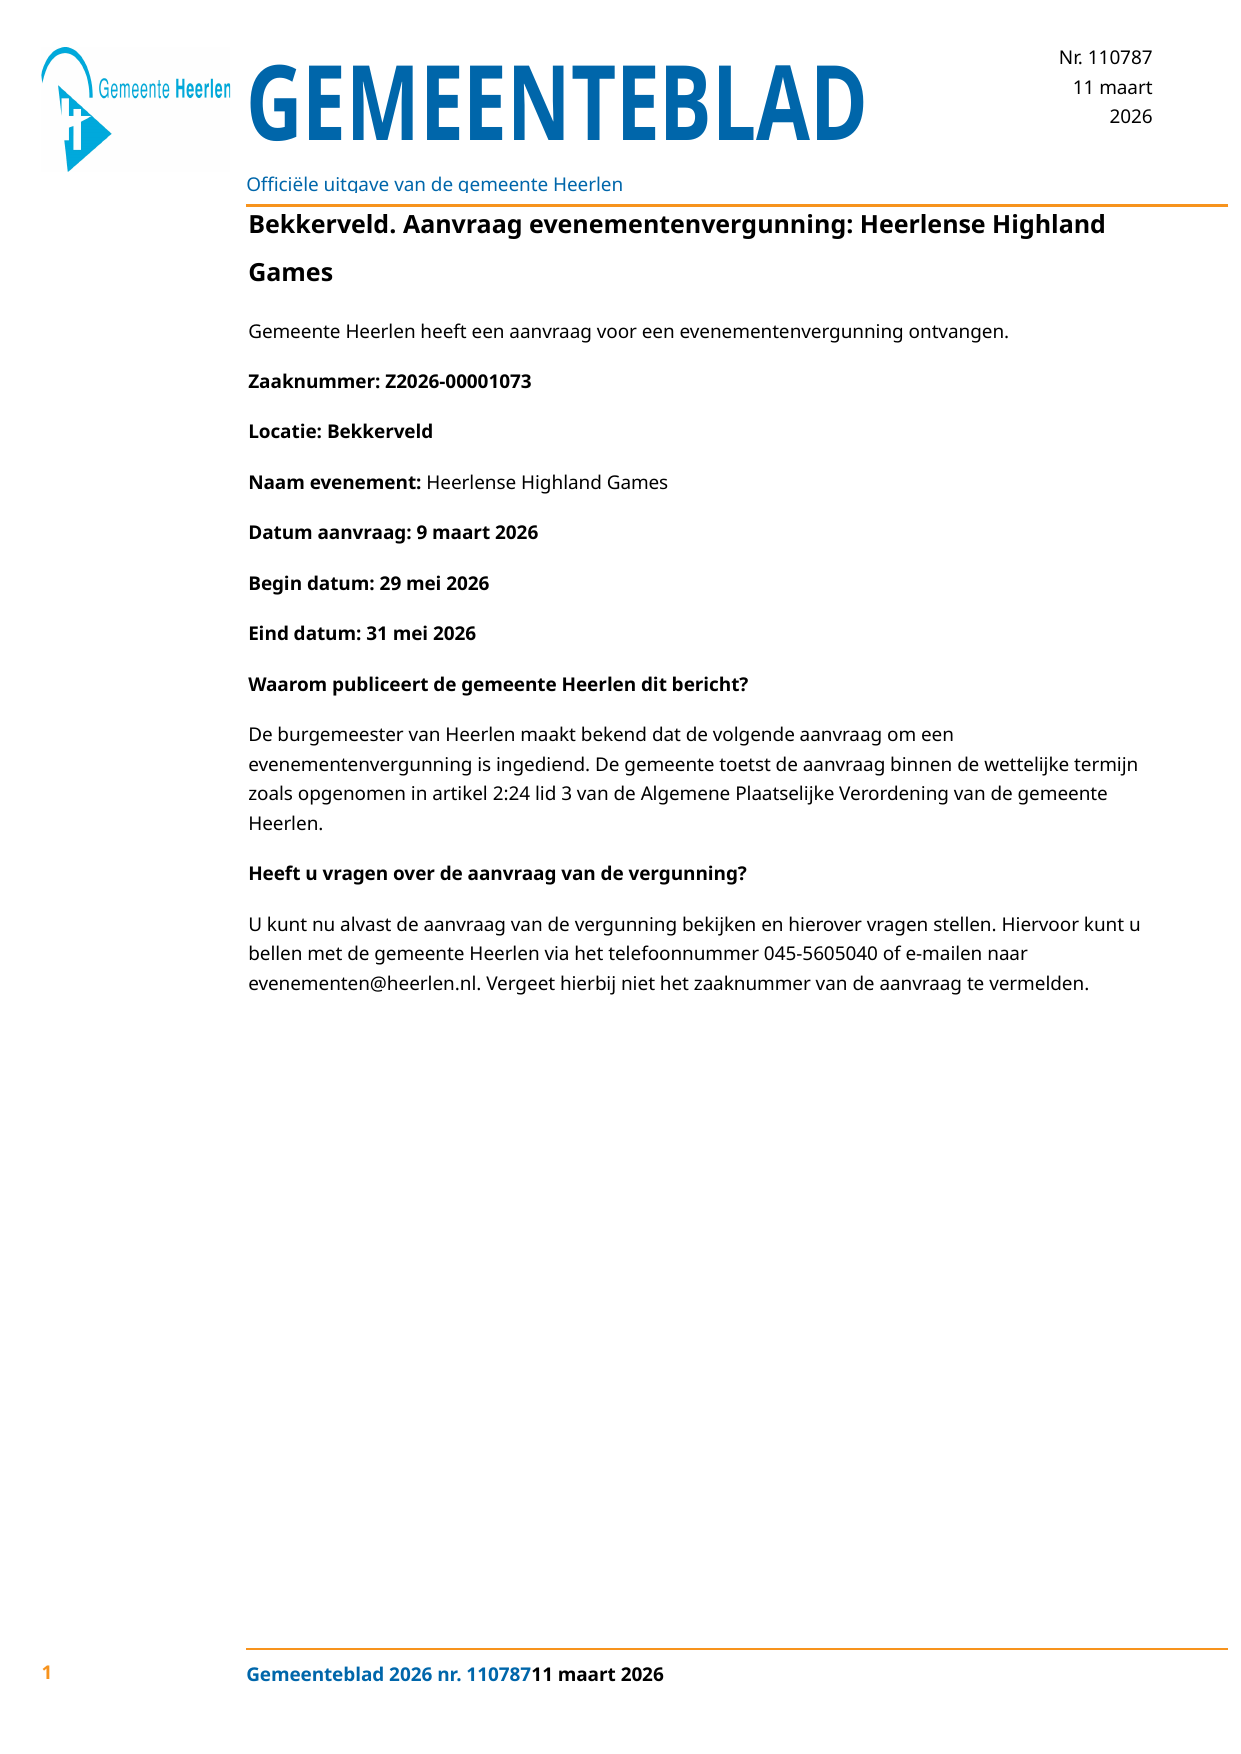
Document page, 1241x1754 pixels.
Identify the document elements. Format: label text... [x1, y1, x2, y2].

text Bekkerveld. Aanvraag evenementenvergunning: Heerlense Highland Games [248, 207, 1152, 288]
text Gemeente Heerlen heeft een aanvraag voor een evenementenvergunning ontvangen. [248, 318, 1152, 344]
text Waarom publiceert de gemeente Heerlen dit bericht? [248, 671, 1152, 697]
text Zaaknummer: Z2026-00001073 [248, 368, 1152, 394]
text De burgemeester van Heerlen maakt bekend dat de volgende aanvraag om een evenementenvergunning is ingediend. De gemeente toetst de aanvraag binnen de wettelijke termijn zoals opgenomen in artikel 2:24 lid 3 van de Algemene Plaatselijke Verordening van de gemeente Heerlen. [248, 721, 1152, 836]
text Datum aanvraag: 9 maart 2026 [248, 519, 1152, 545]
picture [41, 47, 231, 172]
text U kunt nu alvast de aanvraag van de vergunning bekijken en hierover vragen stellen. Hiervoor kunt u bellen met de gemeente Heerlen via het telefoonnummer 045-5605040 of e-mailen naar evenementen@heerlen.nl. Vergeet hierbij niet het zaaknummer van de aanvraag te vermelden. [248, 911, 1152, 996]
text Naam evenement: Heerlense Highland Games [248, 469, 1152, 495]
text Heeft u vragen over de aanvraag van de vergunning? [248, 860, 1152, 886]
text Locatie: Bekkerveld [248, 419, 1152, 444]
text Eind datum: 31 mei 2026 [248, 620, 1152, 646]
text Begin datum: 29 mei 2026 [248, 570, 1152, 596]
picture [41, 47, 59, 70]
